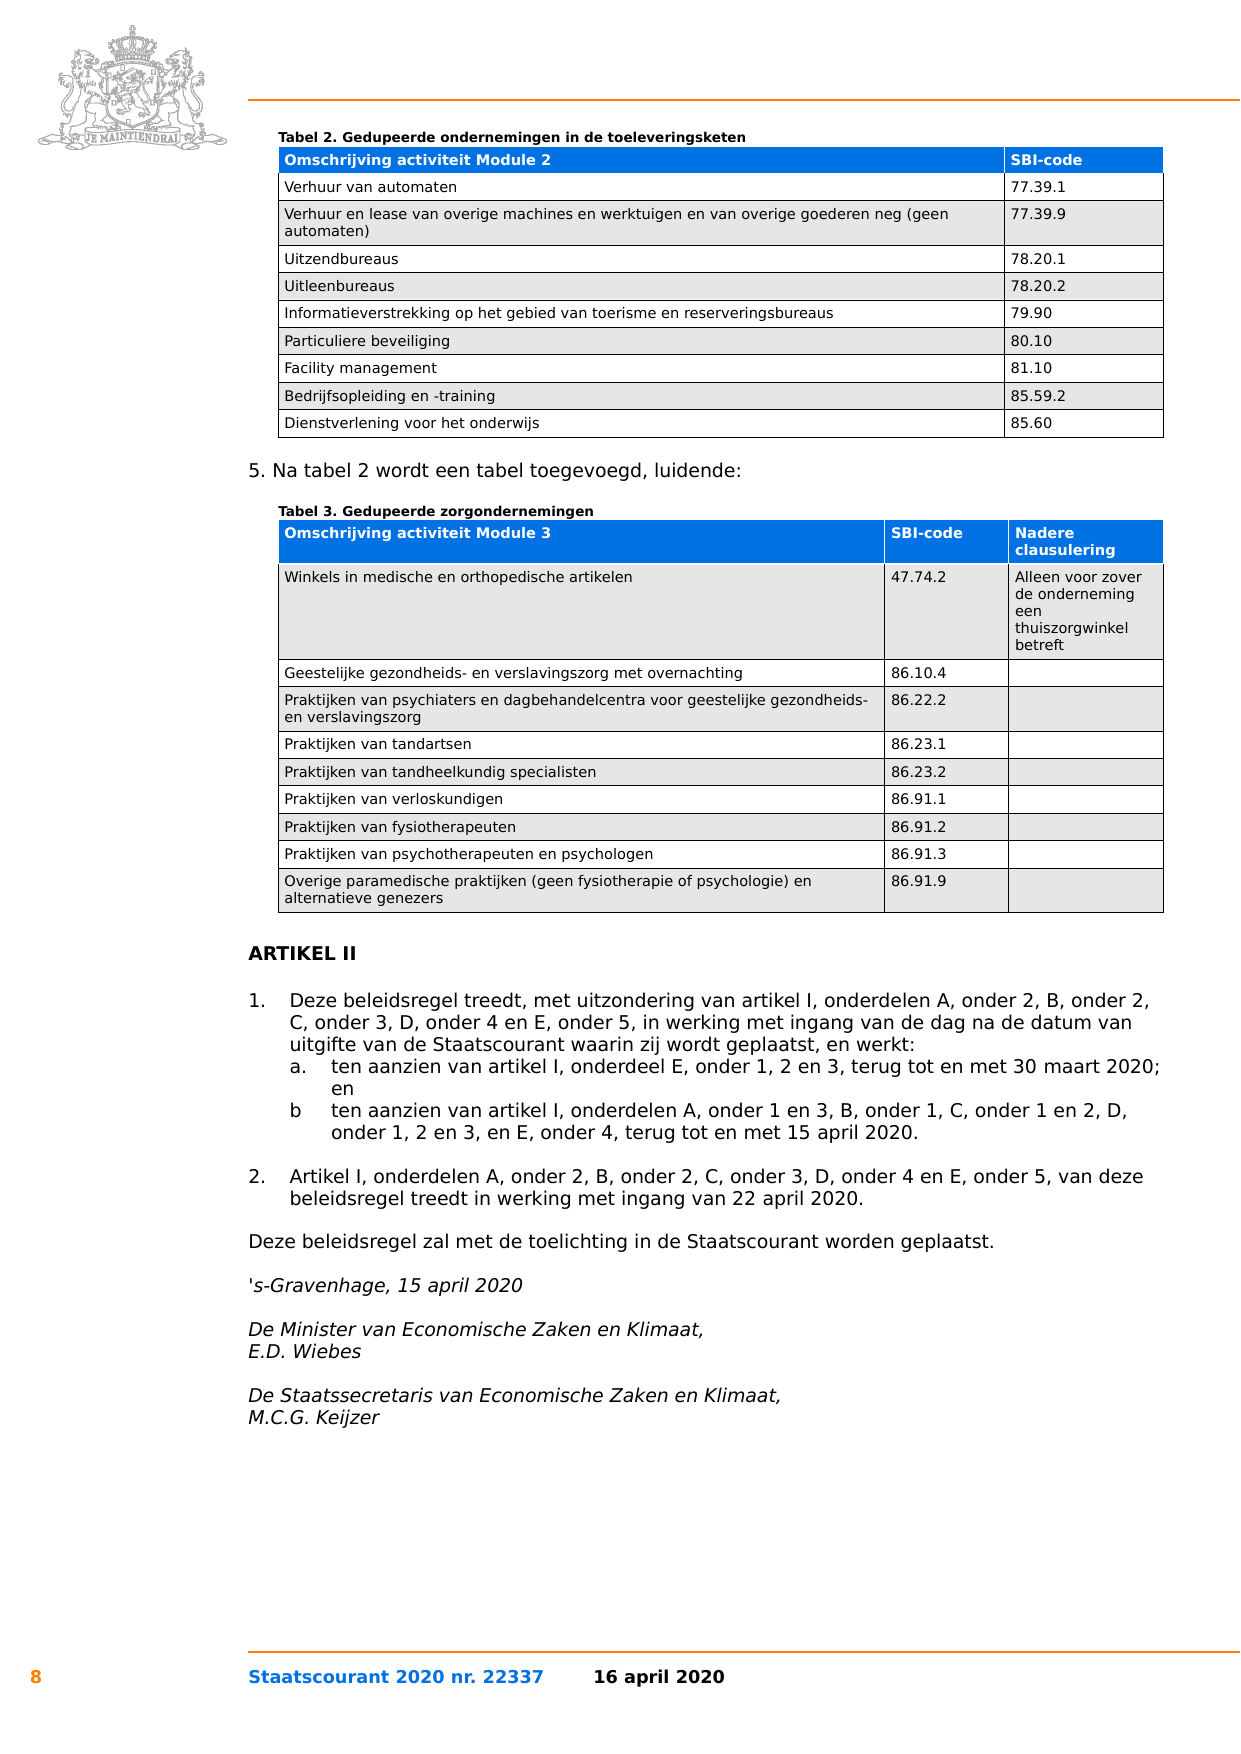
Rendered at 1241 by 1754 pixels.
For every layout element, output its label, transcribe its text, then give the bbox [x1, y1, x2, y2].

table_cell Winkels in medische en orthopedische artikelen [279, 565, 884, 659]
table_cell Bedrijfsopleiding en -training [279, 383, 1004, 409]
table_cell 86.91.1 [885, 786, 1008, 813]
table_cell 79.90 [1005, 301, 1163, 327]
table_cell Geestelijke gezondheids- en verslavingszorg met overnachting [279, 660, 884, 686]
picture [38, 25, 227, 150]
table_cell 86.22.2 [885, 687, 1008, 731]
table_cell Verhuur en lease van overige machines en werktuigen en van overige goederen neg (geen automaten) [279, 201, 1004, 245]
text 2. Artikel I, onderdelen A, onder 2, B, onder 2, C, onder 3, D, onder 4 en E, onder 5, van deze beleidsregel treedt in werking met ingang van 22 april 2020. [248, 1166, 1163, 1209]
table_cell 81.10 [1005, 355, 1163, 382]
table_cell Praktijken van tandheelkundig specialisten [279, 759, 884, 785]
table_cell 85.60 [1005, 410, 1163, 437]
table_cell Verhuur van automaten [279, 174, 1004, 200]
table_cell Dienstverlening voor het onderwijs [279, 410, 1004, 437]
table_cell Facility management [279, 355, 1004, 382]
table_cell SBI-code [1005, 147, 1163, 173]
table_cell Nadere clausulering [1009, 520, 1163, 563]
table_header Tabel 3. Gedupeerde zorgondernemingen [278, 503, 1163, 519]
table_cell 77.39.1 [1005, 174, 1163, 200]
text a. ten aanzien van artikel I, onderdeel E, onder 1, 2 en 3, terug tot en met 30 maart 2020; en [289, 1056, 1163, 1100]
table_cell Overige paramedische praktijken (geen fysiotherapie of psychologie) en alternatieve genezers [279, 869, 884, 912]
table_cell [1009, 759, 1163, 785]
table_header Tabel 2. Gedupeerde ondernemingen in de toeleveringsketen [278, 130, 1163, 146]
table_cell Particuliere beveiliging [279, 328, 1004, 354]
subtitle ARTIKEL II [248, 943, 1163, 965]
table_cell Omschrijving activiteit Module 2 [279, 147, 1004, 173]
table_cell Uitzendbureaus [279, 246, 1004, 272]
text 5. Na tabel 2 wordt een tabel toegevoegd, luidende: [248, 459, 1163, 481]
table_cell 86.91.2 [885, 814, 1008, 840]
table_cell 85.59.2 [1005, 383, 1163, 409]
text 1. Deze beleidsregel treedt, met uitzondering van artikel I, onderdelen A, onder 2, B, onder 2, C, onder 3, D, onder 4 en E, onder 5, in werking met ingang van de dag na de datum van uitgifte van de Staatscourant waarin zij wordt geplaatst, en werkt: [248, 990, 1163, 1056]
table_cell Praktijken van psychotherapeuten en psychologen [279, 841, 884, 867]
table_cell Omschrijving activiteit Module 3 [279, 520, 884, 563]
table_cell Praktijken van psychiaters en dagbehandelcentra voor geestelijke gezondheids- en verslavingszorg [279, 687, 884, 731]
text De Minister van Economische Zaken en Klimaat, E.D. Wiebes [248, 1319, 1163, 1363]
text De Staatssecretaris van Economische Zaken en Klimaat, M.C.G. Keijzer [248, 1385, 1163, 1429]
table_cell [1009, 841, 1163, 867]
text Deze beleidsregel zal met de toelichting in de Staatscourant worden geplaatst. [248, 1231, 1163, 1253]
table_cell [1009, 732, 1163, 758]
table_cell 86.23.1 [885, 732, 1008, 758]
table_cell [1009, 869, 1163, 912]
table_cell Praktijken van tandartsen [279, 732, 884, 758]
table_cell Praktijken van fysiotherapeuten [279, 814, 884, 840]
table_cell [1009, 660, 1163, 686]
table_cell 80.10 [1005, 328, 1163, 354]
table_cell 77.39.9 [1005, 201, 1163, 245]
text 's-Gravenhage, 15 april 2020 [248, 1275, 1163, 1297]
table_cell SBI-code [885, 520, 1008, 563]
table_cell [1009, 814, 1163, 840]
table_cell Uitleenbureaus [279, 273, 1004, 299]
table_cell [1009, 786, 1163, 813]
table_cell [1009, 687, 1163, 731]
table_cell 78.20.1 [1005, 246, 1163, 272]
table_cell 47.74.2 [885, 565, 1008, 659]
table_cell Informatieverstrekking op het gebied van toerisme en reserveringsbureaus [279, 301, 1004, 327]
table_cell 86.10.4 [885, 660, 1008, 686]
table_cell Praktijken van verloskundigen [279, 786, 884, 813]
text b ten aanzien van artikel I, onderdelen A, onder 1 en 3, B, onder 1, C, onder 1 en 2, D, onder 1, 2 en 3, en E, onder 4, terug tot en met 15 april 2020. [289, 1100, 1163, 1144]
table_cell 86.91.9 [885, 869, 1008, 912]
table_cell Alleen voor zover de onderneming een thuiszorgwinkel betreft [1009, 565, 1163, 659]
table_cell 78.20.2 [1005, 273, 1163, 299]
table_cell 86.91.3 [885, 841, 1008, 867]
table_cell 86.23.2 [885, 759, 1008, 785]
